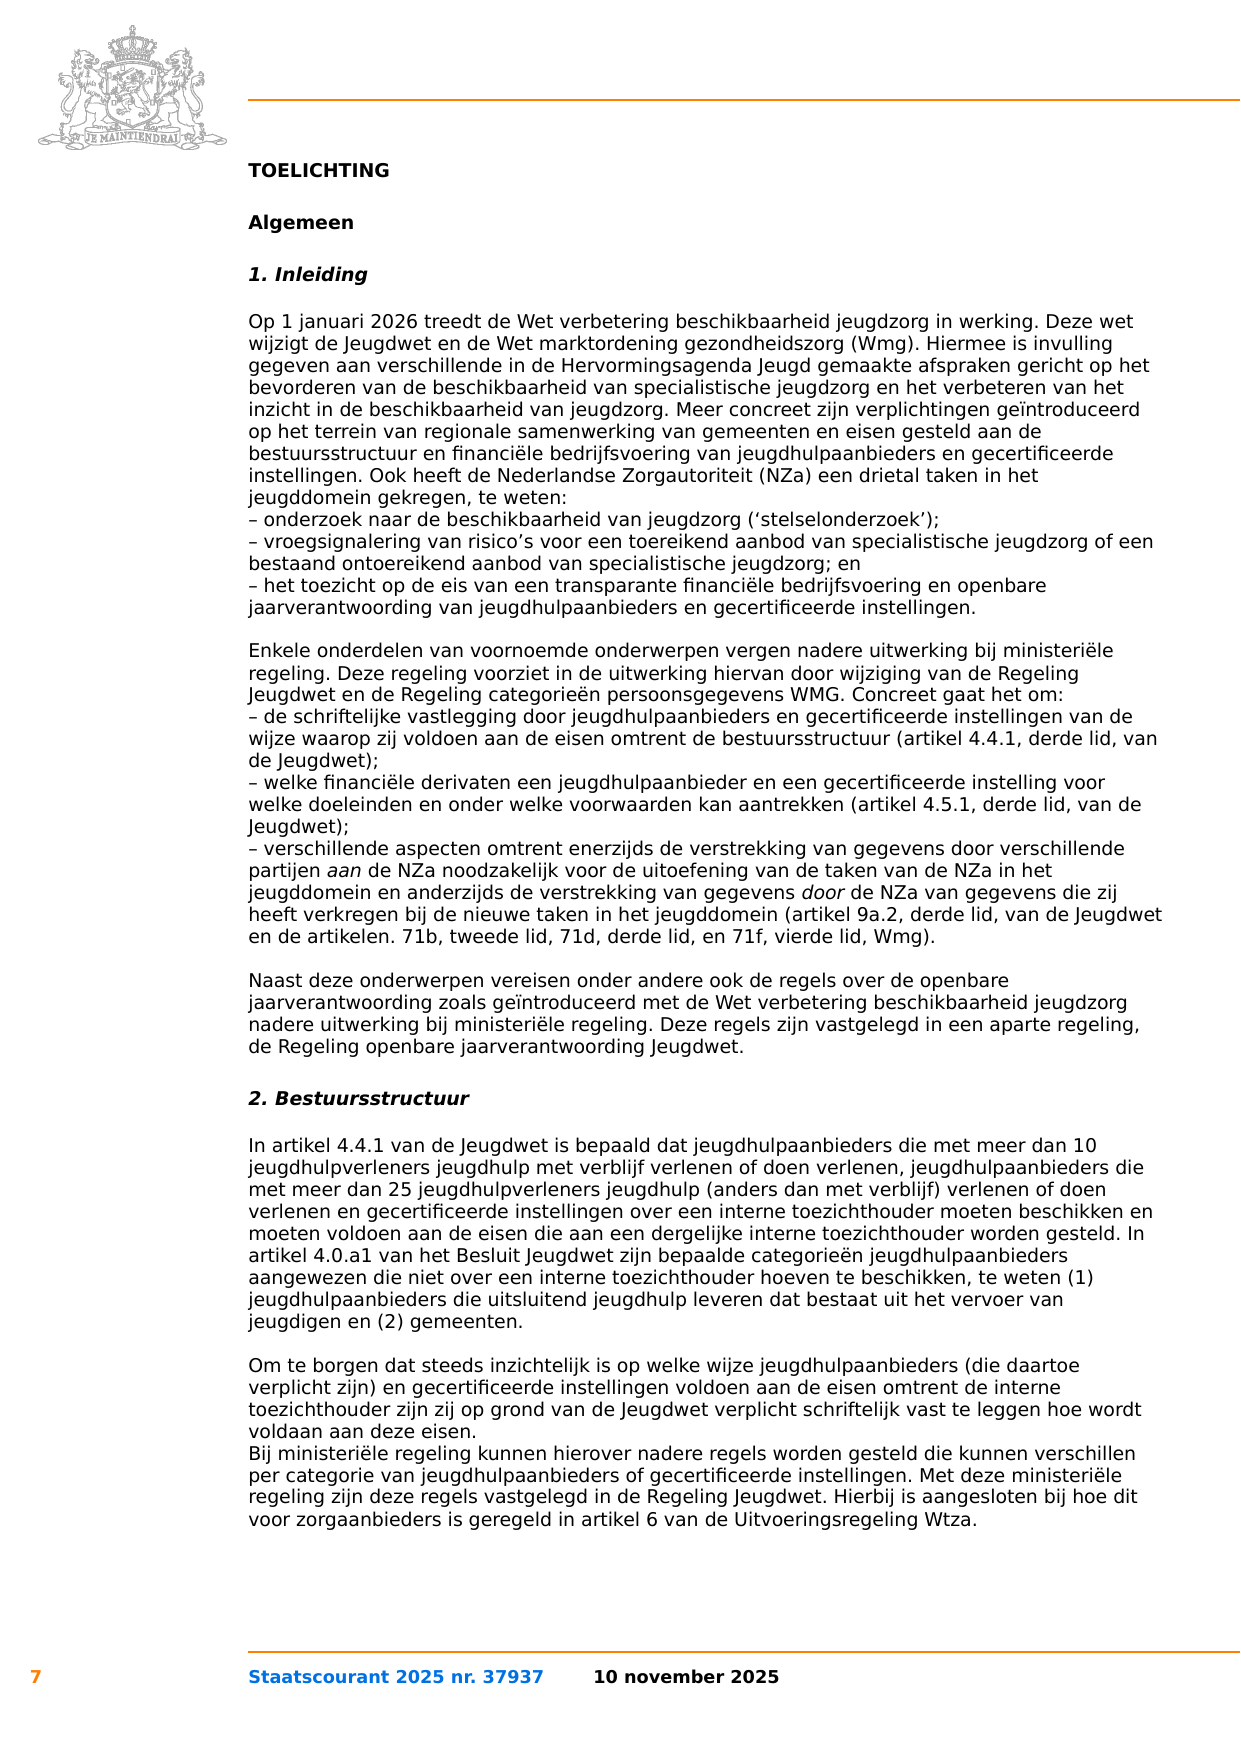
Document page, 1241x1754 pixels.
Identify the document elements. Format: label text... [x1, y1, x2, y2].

text Bij ministeriële regeling kunnen hierover nadere regels worden gesteld die kunnen verschillen per categorie van jeugdhulpaanbieders of gecertificeerde instellingen. Met deze ministeriële regeling zijn deze regels vastgelegd in de Regeling Jeugdwet. Hierbij is aangesloten bij hoe dit voor zorgaanbieders is geregeld in artikel 6 van de Uitvoeringsregeling Wtza. [248, 1442, 1163, 1530]
text – de schriftelijke vastlegging door jeugdhulpaanbieders en gecertificeerde instellingen van de wijze waarop zij voldoen aan de eisen omtrent de bestuursstructuur (artikel 4.4.1, derde lid, van de Jeugdwet); [248, 706, 1163, 772]
subtitle Algemeen [248, 212, 1163, 234]
text Om te borgen dat steeds inzichtelijk is op welke wijze jeugdhulpaanbieders (die daartoe verplicht zijn) en gecertificeerde instellingen voldoen aan de eisen omtrent de interne toezichthouder zijn zij op grond van de Jeugdwet verplicht schriftelijk vast te leggen hoe wordt voldaan aan deze eisen. [248, 1354, 1163, 1442]
picture [38, 25, 227, 150]
subtitle 2. Bestuursstructuur [248, 1088, 1163, 1110]
text In artikel 4.4.1 van de Jeugdwet is bepaald dat jeugdhulpaanbieders die met meer dan 10 jeugdhulpverleners jeugdhulp met verblijf verlenen of doen verlenen, jeugdhulpaanbieders die met meer dan 25 jeugdhulpverleners jeugdhulp (anders dan met verblijf) verlenen of doen verlenen en gecertificeerde instellingen over een interne toezichthouder moeten beschikken en moeten voldoen aan de eisen die aan een dergelijke interne toezichthouder worden gesteld. In artikel 4.0.a1 van het Besluit Jeugdwet zijn bepaalde categorieën jeugdhulpaanbieders aangewezen die niet over een interne toezichthouder hoeven te beschikken, te weten (1) jeugdhulpaanbieders die uitsluitend jeugdhulp leveren dat bestaat uit het vervoer van jeugdigen en (2) gemeenten. [248, 1135, 1163, 1333]
text – het toezicht op de eis van een transparante financiële bedrijfsvoering en openbare jaarverantwoording van jeugdhulpaanbieders en gecertificeerde instellingen. [248, 574, 1163, 618]
text Enkele onderdelen van voornoemde onderwerpen vergen nadere uitwerking bij ministeriële regeling. Deze regeling voorziet in de uitwerking hiervan door wijziging van de Regeling Jeugdwet en de Regeling categorieën persoonsgegevens WMG. Concreet gaat het om: [248, 640, 1163, 706]
text – onderzoek naar de beschikbaarheid van jeugdzorg (‘stelselonderzoek’); [248, 509, 1163, 531]
text – verschillende aspecten omtrent enerzijds de verstrekking van gegevens door verschillende partijen aan de NZa noodzakelijk voor de uitoefening van de taken van de NZa in het jeugddomein en anderzijds de verstrekking van gegevens door de NZa van gegevens die zij heeft verkregen bij de nieuwe taken in het jeugddomein (artikel 9a.2, derde lid, van de Jeugdwet en de artikelen. 71b, tweede lid, 71d, derde lid, en 71f, vierde lid, Wmg). [248, 838, 1163, 948]
subtitle TOELICHTING [248, 160, 1163, 182]
text – welke financiële derivaten een jeugdhulpaanbieder en een gecertificeerde instelling voor welke doeleinden en onder welke voorwaarden kan aantrekken (artikel 4.5.1, derde lid, van de Jeugdwet); [248, 772, 1163, 838]
text Op 1 januari 2026 treedt de Wet verbetering beschikbaarheid jeugdzorg in werking. Deze wet wijzigt de Jeugdwet en de Wet marktordening gezondheidszorg (Wmg). Hiermee is invulling gegeven aan verschillende in de Hervormingsagenda Jeugd gemaakte afspraken gericht op het bevorderen van de beschikbaarheid van specialistische jeugdzorg en het verbeteren van het inzicht in de beschikbaarheid van jeugdzorg. Meer concreet zijn verplichtingen geïntroduceerd op het terrein van regionale samenwerking van gemeenten en eisen gesteld aan de bestuursstructuur en financiële bedrijfsvoering van jeugdhulpaanbieders en gecertificeerde instellingen. Ook heeft de Nederlandse Zorgautoriteit (NZa) een drietal taken in het jeugddomein gekregen, te weten: [248, 311, 1163, 509]
text – vroegsignalering van risico’s voor een toereikend aanbod van specialistische jeugdzorg of een bestaand ontoereikend aanbod van specialistische jeugdzorg; en [248, 531, 1163, 574]
subtitle 1. Inleiding [248, 264, 1163, 286]
text Naast deze onderwerpen vereisen onder andere ook de regels over de openbare jaarverantwoording zoals geïntroduceerd met de Wet verbetering beschikbaarheid jeugdzorg nadere uitwerking bij ministeriële regeling. Deze regels zijn vastgelegd in een aparte regeling, de Regeling openbare jaarverantwoording Jeugdwet. [248, 970, 1163, 1058]
